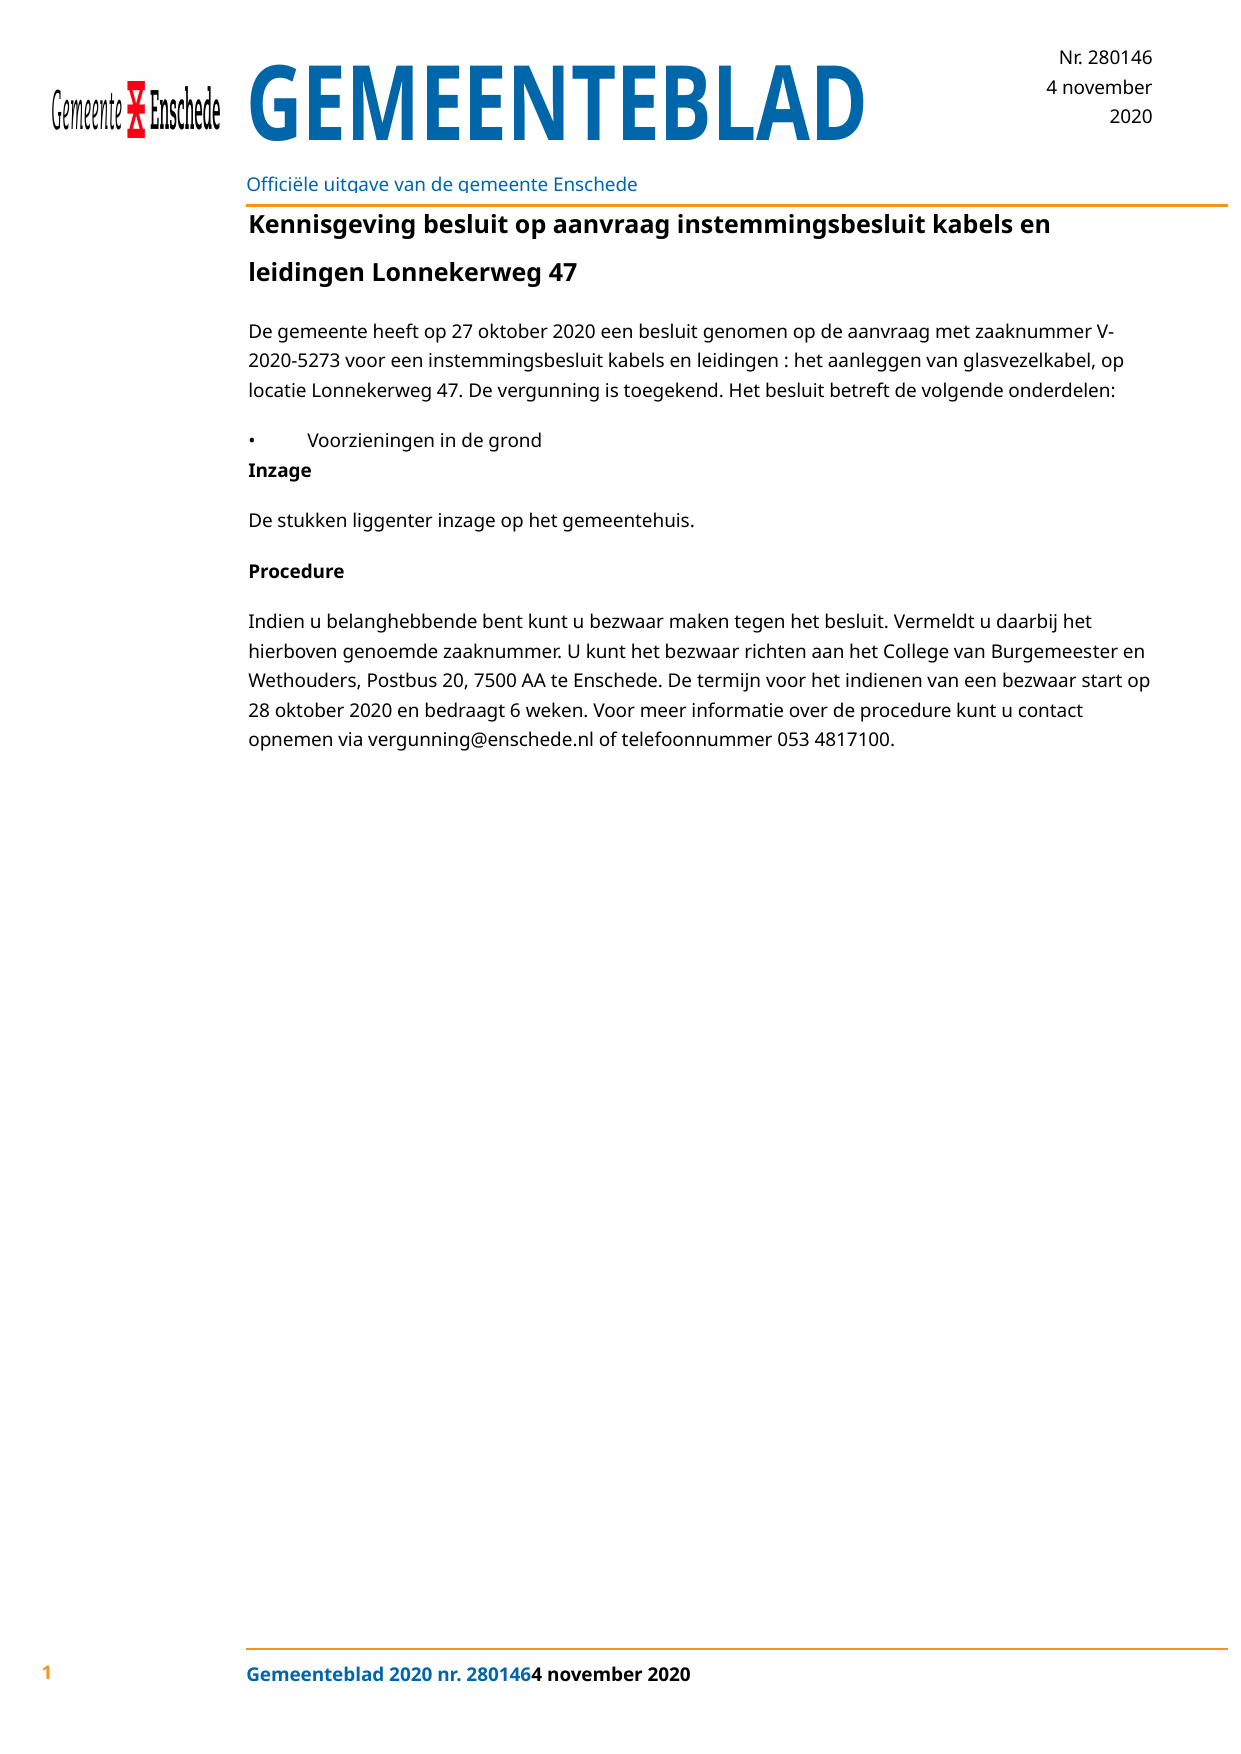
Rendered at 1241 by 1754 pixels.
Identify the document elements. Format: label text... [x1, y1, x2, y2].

text De gemeente heeft op 27 oktober 2020 een besluit genomen op de aanvraag met zaaknummer V-2020-5273 voor een instemmingsbesluit kabels en leidingen : het aanleggen van glasvezelkabel, op locatie Lonnekerweg 47. De vergunning is toegekend. Het besluit betreft de volgende onderdelen: [248, 318, 1152, 403]
text De stukken liggenter inzage op het gemeentehuis. [248, 507, 1152, 533]
text Inzage [248, 457, 1152, 483]
list Voorzieningen in de grond [248, 427, 1152, 453]
text Indien u belanghebbende bent kunt u bezwaar maken tegen het besluit. Vermeldt u daarbij het hierboven genoemde zaaknummer. U kunt het bezwaar richten aan het College van Burgemees­ter en Wethouders, Postbus 20, 7500 AA te Enschede. De termijn voor het indienen van een bezwaar start op 28 oktober 2020 en bedraagt 6 weken. Voor meer informatie over de procedure kunt u contact opnemen via vergunning@enschede.nl of telefoonnummer 053 4817100. [248, 608, 1152, 752]
picture [41, 47, 231, 172]
text Procedure [248, 558, 1152, 584]
text Kennisgeving besluit op aanvraag instemmingsbesluit kabels en leidingen Lonnekerweg 47 [248, 207, 1152, 288]
